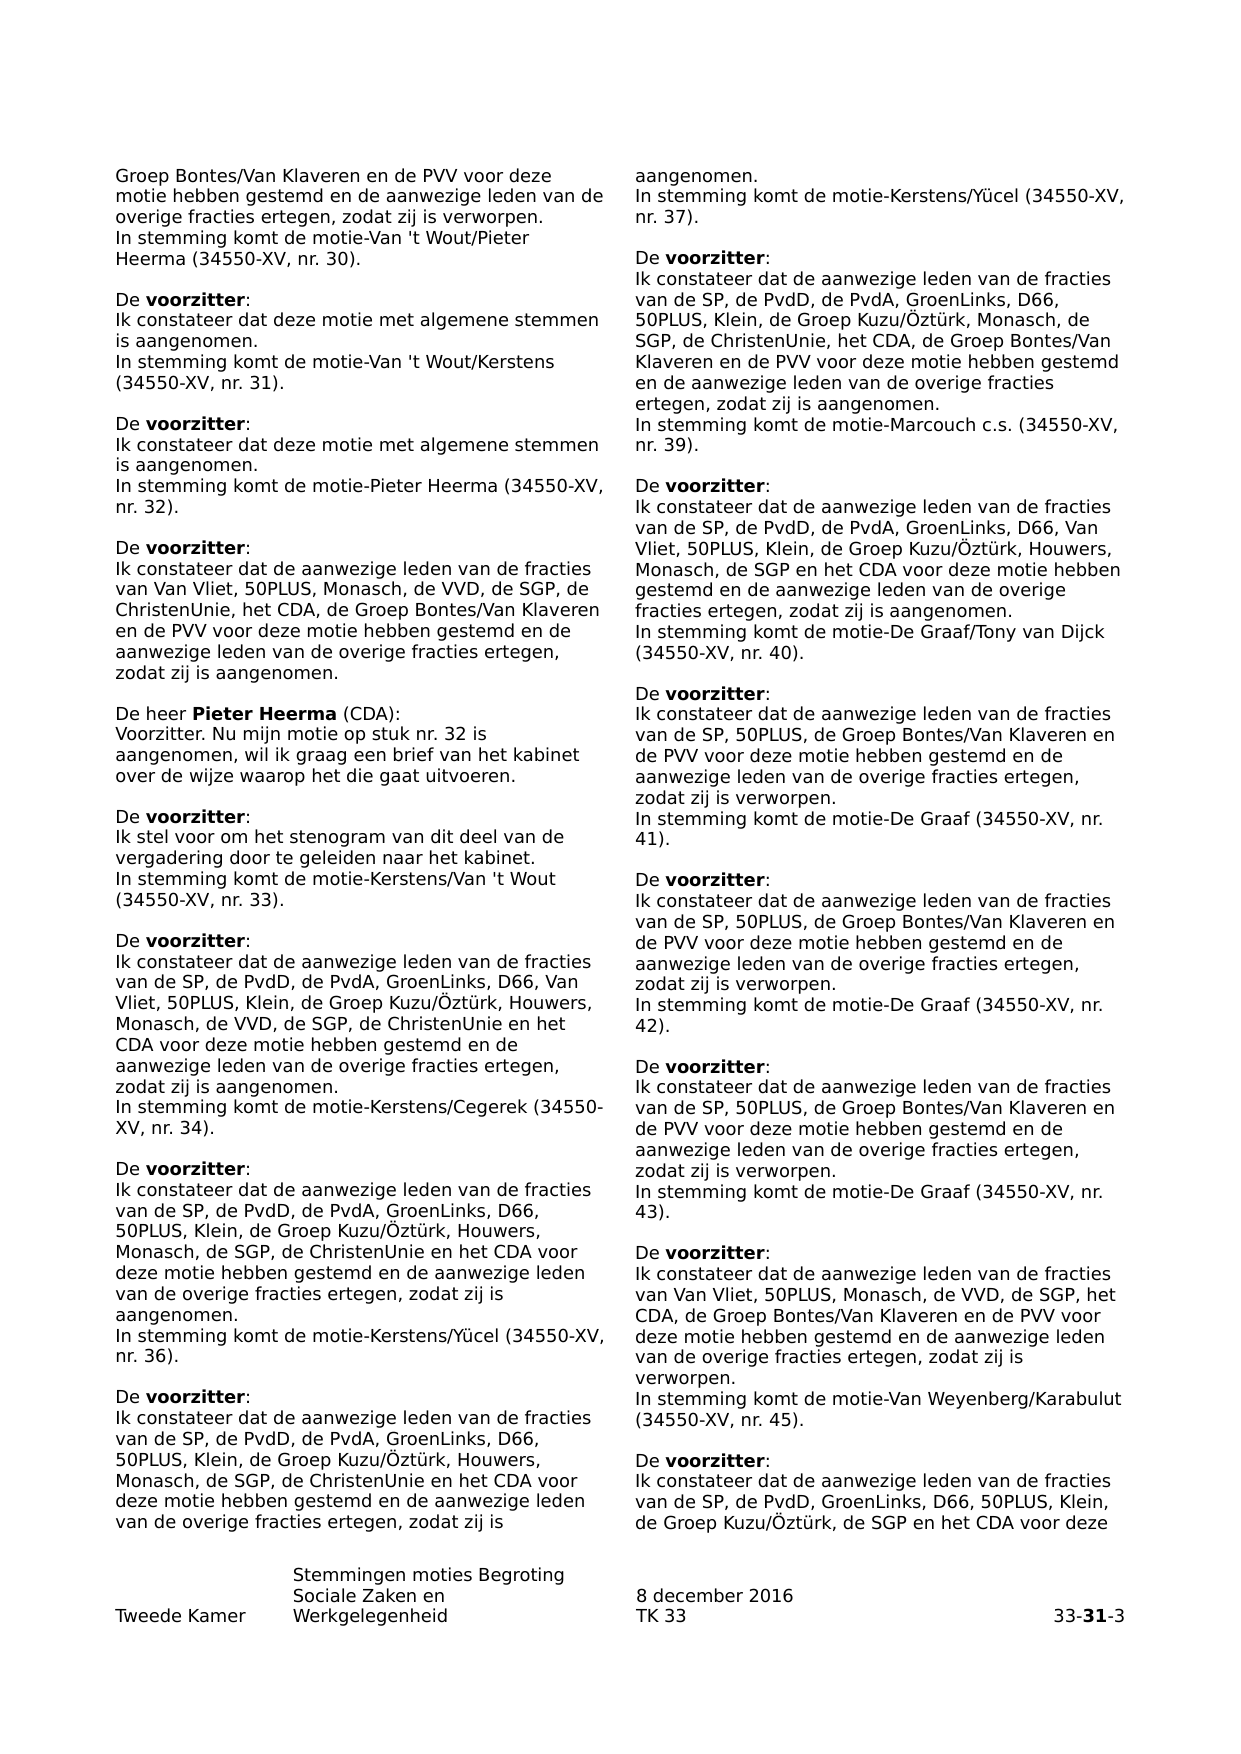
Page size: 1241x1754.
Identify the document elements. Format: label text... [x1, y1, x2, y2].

text Ik constateer dat de aanwezige leden van de fracties van de SP, de PvdD, de PvdA, GroenLinks, D66, 50PLUS, Klein, de Groep Kuzu/Öztürk, Monasch, de SGP, de ChristenUnie, het CDA, de Groep Bontes/Van Klaveren en de PVV voor deze motie hebben gestemd en de aanwezige leden van de overige fracties ertegen, zodat zij is aangenomen. [635, 268, 1125, 414]
text Ik constateer dat deze motie met algemene stemmen is aangenomen. [115, 434, 605, 476]
text De voorzitter: [115, 1159, 605, 1179]
text In stemming komt de motie-Kerstens/Van 't Wout (34550-XV, nr. 33). [115, 869, 605, 911]
text aangenomen. [635, 165, 1125, 186]
text De voorzitter: [635, 248, 1125, 268]
text In stemming komt de motie-Van 't Wout/Kerstens (34550-XV, nr. 31). [115, 352, 605, 393]
text De voorzitter: [635, 870, 1125, 891]
text In stemming komt de motie-De Graaf/Tony van Dijck (34550-XV, nr. 40). [635, 622, 1125, 663]
text Groep Bontes/Van Klaveren en de PVV voor deze motie hebben gestemd en de aanwezige leden van de overige fracties ertegen, zodat zij is verworpen. [115, 165, 605, 228]
text In stemming komt de motie-De Graaf (34550-XV, nr. 41). [635, 808, 1125, 850]
text In stemming komt de motie-De Graaf (34550-XV, nr. 42). [635, 995, 1125, 1037]
text De heer Pieter Heerma (CDA): [115, 703, 605, 724]
text Ik constateer dat de aanwezige leden van de fracties van de SP, de PvdD, de PvdA, GroenLinks, D66, Van Vliet, 50PLUS, Klein, de Groep Kuzu/Öztürk, Houwers, Monasch, de VVD, de SGP, de ChristenUnie en het CDA voor deze motie hebben gestemd en de aanwezige leden van de overige fracties ertegen, zodat zij is aangenomen. [115, 951, 605, 1097]
text Ik constateer dat de aanwezige leden van de fracties van de SP, 50PLUS, de Groep Bontes/Van Klaveren en de PVV voor deze motie hebben gestemd en de aanwezige leden van de overige fracties ertegen, zodat zij is verworpen. [635, 704, 1125, 808]
text De voorzitter: [115, 931, 605, 951]
text Voorzitter. Nu mijn motie op stuk nr. 32 is aangenomen, wil ik graag een brief van het kabinet over de wijze waarop het die gaat uitvoeren. [115, 724, 605, 787]
text In stemming komt de motie-Pieter Heerma (34550-XV, nr. 32). [115, 476, 605, 518]
text De voorzitter: [115, 289, 605, 310]
text In stemming komt de motie-Marcouch c.s. (34550-XV, nr. 39). [635, 414, 1125, 456]
text In stemming komt de motie-Kerstens/Yücel (34550-XV, nr. 37). [635, 186, 1125, 228]
text In stemming komt de motie-Kerstens/Yücel (34550-XV, nr. 36). [115, 1325, 605, 1367]
text De voorzitter: [115, 538, 605, 558]
text Ik constateer dat de aanwezige leden van de fracties van de SP, de PvdD, GroenLinks, D66, 50PLUS, Klein, de Groep Kuzu/Öztürk, de SGP en het CDA voor deze [635, 1471, 1125, 1534]
text Ik constateer dat de aanwezige leden van de fracties van de SP, 50PLUS, de Groep Bontes/Van Klaveren en de PVV voor deze motie hebben gestemd en de aanwezige leden van de overige fracties ertegen, zodat zij is verworpen. [635, 1077, 1125, 1181]
text In stemming komt de motie-De Graaf (34550-XV, nr. 43). [635, 1181, 1125, 1223]
text Ik constateer dat de aanwezige leden van de fracties van Van Vliet, 50PLUS, Monasch, de VVD, de SGP, de ChristenUnie, het CDA, de Groep Bontes/Van Klaveren en de PVV voor deze motie hebben gestemd en de aanwezige leden van de overige fracties ertegen, zodat zij is aangenomen. [115, 558, 605, 683]
text Ik stel voor om het stenogram van dit deel van de vergadering door te geleiden naar het kabinet. [115, 827, 605, 869]
text De voorzitter: [115, 1387, 605, 1408]
text De voorzitter: [635, 683, 1125, 704]
text De voorzitter: [635, 1243, 1125, 1264]
text De voorzitter: [635, 1451, 1125, 1471]
text Ik constateer dat de aanwezige leden van de fracties van de SP, 50PLUS, de Groep Bontes/Van Klaveren en de PVV voor deze motie hebben gestemd en de aanwezige leden van de overige fracties ertegen, zodat zij is verworpen. [635, 891, 1125, 995]
text In stemming komt de motie-Van Weyenberg/Karabulut (34550-XV, nr. 45). [635, 1389, 1125, 1431]
text De voorzitter: [115, 807, 605, 827]
text De voorzitter: [635, 476, 1125, 497]
text De voorzitter: [635, 1057, 1125, 1077]
text De voorzitter: [115, 413, 605, 434]
text Ik constateer dat deze motie met algemene stemmen is aangenomen. [115, 310, 605, 352]
text In stemming komt de motie-Van 't Wout/Pieter Heerma (34550-XV, nr. 30). [115, 228, 605, 269]
text Ik constateer dat de aanwezige leden van de fracties van de SP, de PvdD, de PvdA, GroenLinks, D66, Van Vliet, 50PLUS, Klein, de Groep Kuzu/Öztürk, Houwers, Monasch, de SGP en het CDA voor deze motie hebben gestemd en de aanwezige leden van de overige fracties ertegen, zodat zij is aangenomen. [635, 497, 1125, 622]
text Ik constateer dat de aanwezige leden van de fracties van de SP, de PvdD, de PvdA, GroenLinks, D66, 50PLUS, Klein, de Groep Kuzu/Öztürk, Houwers, Monasch, de SGP, de ChristenUnie en het CDA voor deze motie hebben gestemd en de aanwezige leden van de overige fracties ertegen, zodat zij is aangenomen. [115, 1179, 605, 1325]
text In stemming komt de motie-Kerstens/Cegerek (34550-XV, nr. 34). [115, 1097, 605, 1139]
text Ik constateer dat de aanwezige leden van de fracties van Van Vliet, 50PLUS, Monasch, de VVD, de SGP, het CDA, de Groep Bontes/Van Klaveren en de PVV voor deze motie hebben gestemd en de aanwezige leden van de overige fracties ertegen, zodat zij is verworpen. [635, 1264, 1125, 1389]
text Ik constateer dat de aanwezige leden van de fracties van de SP, de PvdD, de PvdA, GroenLinks, D66, 50PLUS, Klein, de Groep Kuzu/Öztürk, Houwers, Monasch, de SGP, de ChristenUnie en het CDA voor deze motie hebben gestemd en de aanwezige leden van de overige fracties ertegen, zodat zij is [115, 1408, 605, 1533]
